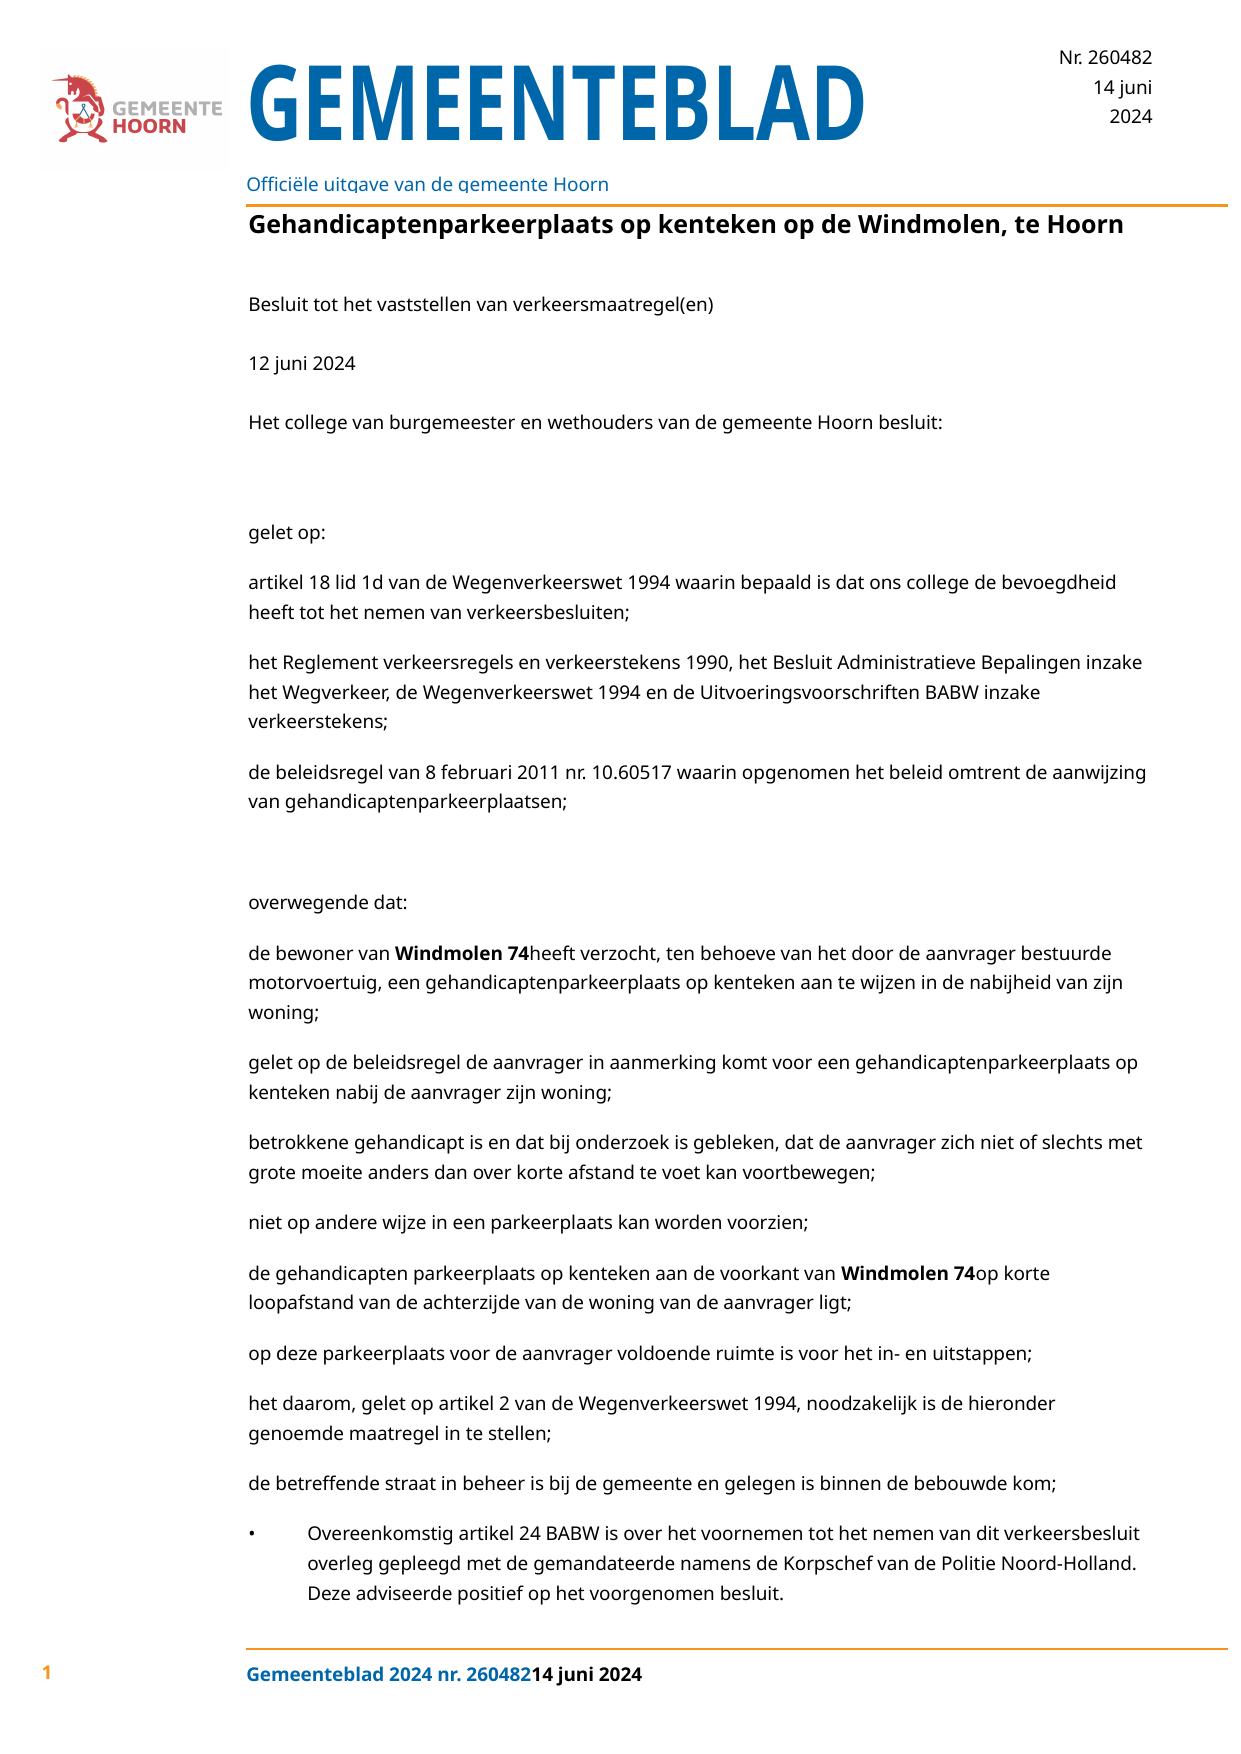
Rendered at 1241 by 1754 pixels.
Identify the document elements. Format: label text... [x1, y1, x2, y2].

text het daarom, gelet op artikel 2 van de Wegenverkeerswet 1994, noodzakelijk is de hieronder genoemde maatregel in te stellen; [248, 1390, 1152, 1446]
picture [41, 47, 231, 172]
text de betreffende straat in beheer is bij de gemeente en gelegen is binnen de bebouwde kom; [248, 1470, 1152, 1496]
text Besluit tot het vaststellen van verkeersmaatregel(en) [248, 291, 1152, 317]
text Het college van burgemeester en wethouders van de gemeente Hoorn besluit: [248, 409, 1152, 435]
list Overeenkomstig artikel 24 BABW is over het voornemen tot het nemen van dit verkeersbesluit overleg gepleegd met de gemandateerde namens de Korpschef van de Politie Noord-Holland. Deze adviseerde positief op het voorgenomen besluit. [248, 1521, 1152, 1606]
text gelet op: [248, 519, 1152, 545]
text niet op andere wijze in een parkeerplaats kan worden voorzien; [248, 1209, 1152, 1235]
text de bewoner van Windmolen 74heeft verzocht, ten behoeve van het door de aanvrager bestuurde motorvoertuig, een gehandicaptenparkeerplaats op kenteken aan te wijzen in de nabijheid van zijn woning; [248, 940, 1152, 1025]
text de beleidsregel van 8 februari 2011 nr. 10.60517 waarin opgenomen het beleid omtrent de aanwijzing van gehandicaptenparkeerplaatsen; [248, 759, 1152, 814]
text betrokkene gehandicapt is en dat bij onderzoek is gebleken, dat de aanvrager zich niet of slechts met grote moeite anders dan over korte afstand te voet kan voortbewegen; [248, 1129, 1152, 1185]
text op deze parkeerplaats voor de aanvrager voldoende ruimte is voor het in- en uitstappen; [248, 1340, 1152, 1366]
text overwegende dat: [248, 889, 1152, 915]
text het Reglement verkeersregels en verkeerstekens 1990, het Besluit Administratieve Bepalingen inzake het Wegverkeer, de Wegenverkeerswet 1994 en de Uitvoeringsvoorschriften BABW inzake verkeerstekens; [248, 649, 1152, 734]
text gelet op de beleidsregel de aanvrager in aanmerking komt voor een gehandicaptenparkeerplaats op kenteken nabij de aanvrager zijn woning; [248, 1049, 1152, 1105]
text Gehandicaptenparkeerplaats op kenteken op de Windmolen, te Hoorn [248, 207, 1152, 241]
text artikel 18 lid 1d van de Wegenverkeerswet 1994 waarin bepaald is dat ons college de bevoegdheid heeft tot het nemen van verkeersbesluiten; [248, 569, 1152, 625]
text de gehandicapten parkeerplaats op kenteken aan de voorkant van Windmolen 74op korte loopafstand van de achterzijde van de woning van de aanvrager ligt; [248, 1260, 1152, 1315]
text 12 juni 2024 [248, 350, 1152, 376]
